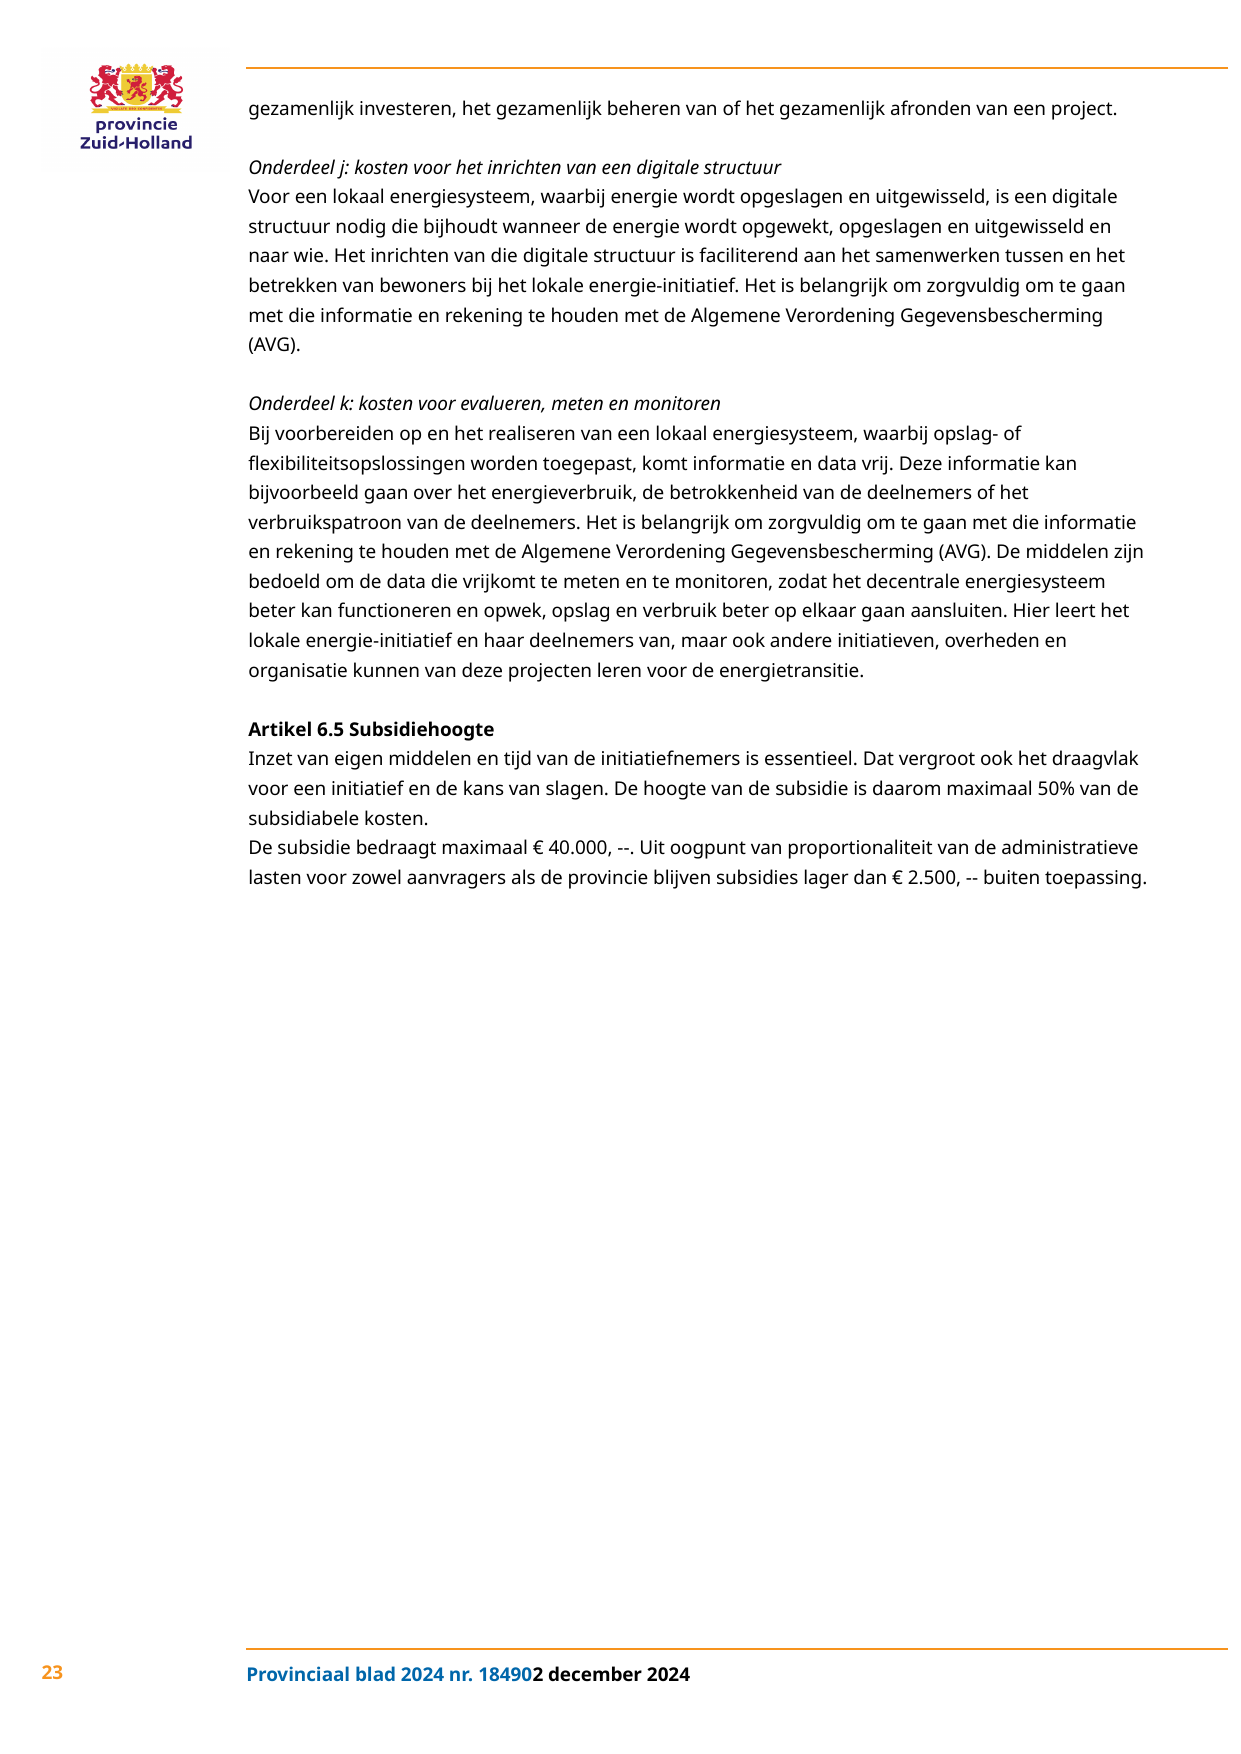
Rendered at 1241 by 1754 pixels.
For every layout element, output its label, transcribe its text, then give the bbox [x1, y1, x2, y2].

text Onderdeel k: kosten voor evalueren, meten en monitoren [248, 391, 1152, 416]
picture [41, 47, 231, 172]
text Onderdeel j: kosten voor het inrichten van een digitale structuur [248, 154, 1152, 180]
text Bij voorbereiden op en het realiseren van een lokaal energiesysteem, waarbij opslag- of flexibiliteitsopslossingen worden toegepast, komt informatie en data vrij. Deze informatie kan bijvoorbeeld gaan over het energieverbruik, de betrokkenheid van de deelnemers of het verbruikspatroon van de deelnemers. Het is belangrijk om zorgvuldig om te gaan met die informatie en rekening te houden met de Algemene Verordening Gegevensbescherming (AVG). De middelen zijn bedoeld om de data die vrijkomt te meten en te monitoren, zodat het decentrale energiesysteem beter kan functioneren en opwek, opslag en verbruik beter op elkaar gaan aansluiten. Hier leert het lokale energie-initiatief en haar deelnemers van, maar ook andere initiatieven, overheden en organisatie kunnen van deze projecten leren voor de energietransitie. [248, 420, 1152, 683]
text Voor een lokaal energiesysteem, waarbij energie wordt opgeslagen en uitgewisseld, is een digitale structuur nodig die bijhoudt wanneer de energie wordt opgewekt, opgeslagen en uitgewisseld en naar wie. Het inrichten van die digitale structuur is faciliterend aan het samenwerken tussen en het betrekken van bewoners bij het lokale energie-initiatief. Het is belangrijk om zorgvuldig om te gaan met die informatie en rekening te houden met de Algemene Verordening Gegevensbescherming (AVG). [248, 183, 1152, 357]
text Artikel 6.5 Subsidiehoogte [248, 716, 1152, 742]
text gezamenlijk investeren, het gezamenlijk beheren van of het gezamenlijk afronden van een project. [248, 95, 1152, 121]
text De subsidie bedraagt maximaal € 40.000, --. Uit oogpunt van proportionaliteit van de administratieve lasten voor zowel aanvragers als de provincie blijven subsidies lager dan € 2.500, -- buiten toepassing. [248, 834, 1152, 890]
text Inzet van eigen middelen en tijd van de initiatiefnemers is essentieel. Dat vergroot ook het draagvlak voor een initiatief en de kans van slagen. De hoogte van de subsidie is daarom maximaal 50% van de subsidiabele kosten. [248, 746, 1152, 831]
